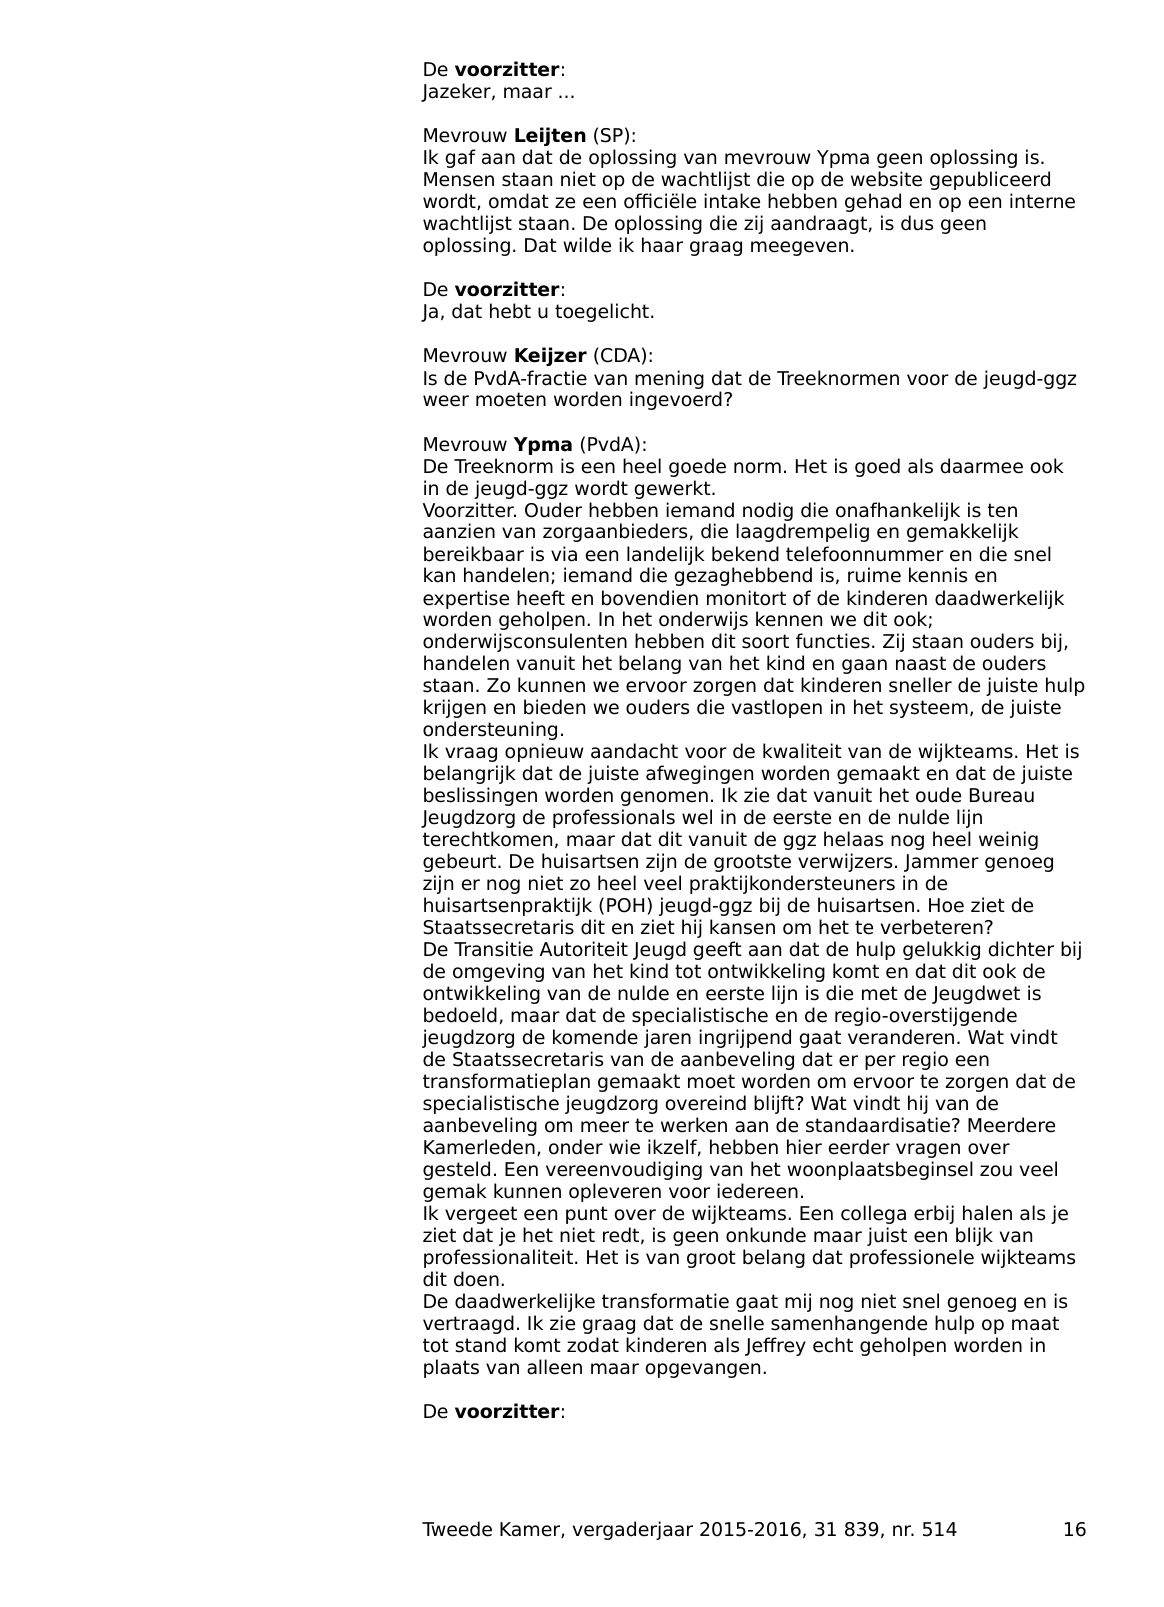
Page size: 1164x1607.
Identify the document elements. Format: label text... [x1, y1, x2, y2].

text Mevrouw Keijzer (CDA): [422, 345, 1087, 367]
text Voorzitter. Ouder hebben iemand nodig die onafhankelijk is ten aanzien van zorgaanbieders, die laagdrempelig en gemakkelijk bereikbaar is via een landelijk bekend telefoonnummer en die snel kan handelen; iemand die gezaghebbend is, ruime kennis en expertise heeft en bovendien monitort of de kinderen daadwerkelijk worden geholpen. In het onderwijs kennen we dit ook; onderwijsconsulenten hebben dit soort functies. Zij staan ouders bij, handelen vanuit het belang van het kind en gaan naast de ouders staan. Zo kunnen we ervoor zorgen dat kinderen sneller de juiste hulp krijgen en bieden we ouders die vastlopen in het systeem, de juiste ondersteuning. [422, 499, 1087, 741]
text De voorzitter: [422, 59, 1087, 81]
text De voorzitter: [422, 279, 1087, 301]
text Is de PvdA-fractie van mening dat de Treeknormen voor de jeugd-ggz weer moeten worden ingevoerd? [422, 367, 1087, 411]
text De voorzitter: [422, 1401, 1087, 1423]
text Ik gaf aan dat de oplossing van mevrouw Ypma geen oplossing is. Mensen staan niet op de wachtlijst die op de website gepubliceerd wordt, omdat ze een officiële intake hebben gehad en op een interne wachtlijst staan. De oplossing die zij aandraagt, is dus geen oplossing. Dat wilde ik haar graag meegeven. [422, 147, 1087, 257]
text Ik vergeet een punt over de wijkteams. Een collega erbij halen als je ziet dat je het niet redt, is geen onkunde maar juist een blijk van professionaliteit. Het is van groot belang dat professionele wijkteams dit doen. [422, 1203, 1087, 1291]
text Jazeker, maar ... [422, 81, 1087, 103]
text De daadwerkelijke transformatie gaat mij nog niet snel genoeg en is vertraagd. Ik zie graag dat de snelle samenhangende hulp op maat tot stand komt zodat kinderen als Jeffrey echt geholpen worden in plaats van alleen maar opgevangen. [422, 1291, 1087, 1379]
text Ik vraag opnieuw aandacht voor de kwaliteit van de wijkteams. Het is belangrijk dat de juiste afwegingen worden gemaakt en dat de juiste beslissingen worden genomen. Ik zie dat vanuit het oude Bureau Jeugdzorg de professionals wel in de eerste en de nulde lijn terechtkomen, maar dat dit vanuit de ggz helaas nog heel weinig gebeurt. De huisartsen zijn de grootste verwijzers. Jammer genoeg zijn er nog niet zo heel veel praktijkondersteuners in de huisartsenpraktijk (POH) jeugd-ggz bij de huisartsen. Hoe ziet de Staatssecretaris dit en ziet hij kansen om het te verbeteren? [422, 741, 1087, 939]
text Mevrouw Ypma (PvdA): [422, 433, 1087, 456]
text De Treeknorm is een heel goede norm. Het is goed als daarmee ook in de jeugd-ggz wordt gewerkt. [422, 456, 1087, 499]
text Mevrouw Leijten (SP): [422, 125, 1087, 147]
text De Transitie Autoriteit Jeugd geeft aan dat de hulp gelukkig dichter bij de omgeving van het kind tot ontwikkeling komt en dat dit ook de ontwikkeling van de nulde en eerste lijn is die met de Jeugdwet is bedoeld, maar dat de specialistische en de regio-overstijgende jeugdzorg de komende jaren ingrijpend gaat veranderen. Wat vindt de Staatssecretaris van de aanbeveling dat er per regio een transformatieplan gemaakt moet worden om ervoor te zorgen dat de specialistische jeugdzorg overeind blijft? Wat vindt hij van de aanbeveling om meer te werken aan de standaardisatie? Meerdere Kamerleden, onder wie ikzelf, hebben hier eerder vragen over gesteld. Een vereenvoudiging van het woonplaatsbeginsel zou veel gemak kunnen opleveren voor iedereen. [422, 939, 1087, 1203]
text Ja, dat hebt u toegelicht. [422, 301, 1087, 323]
